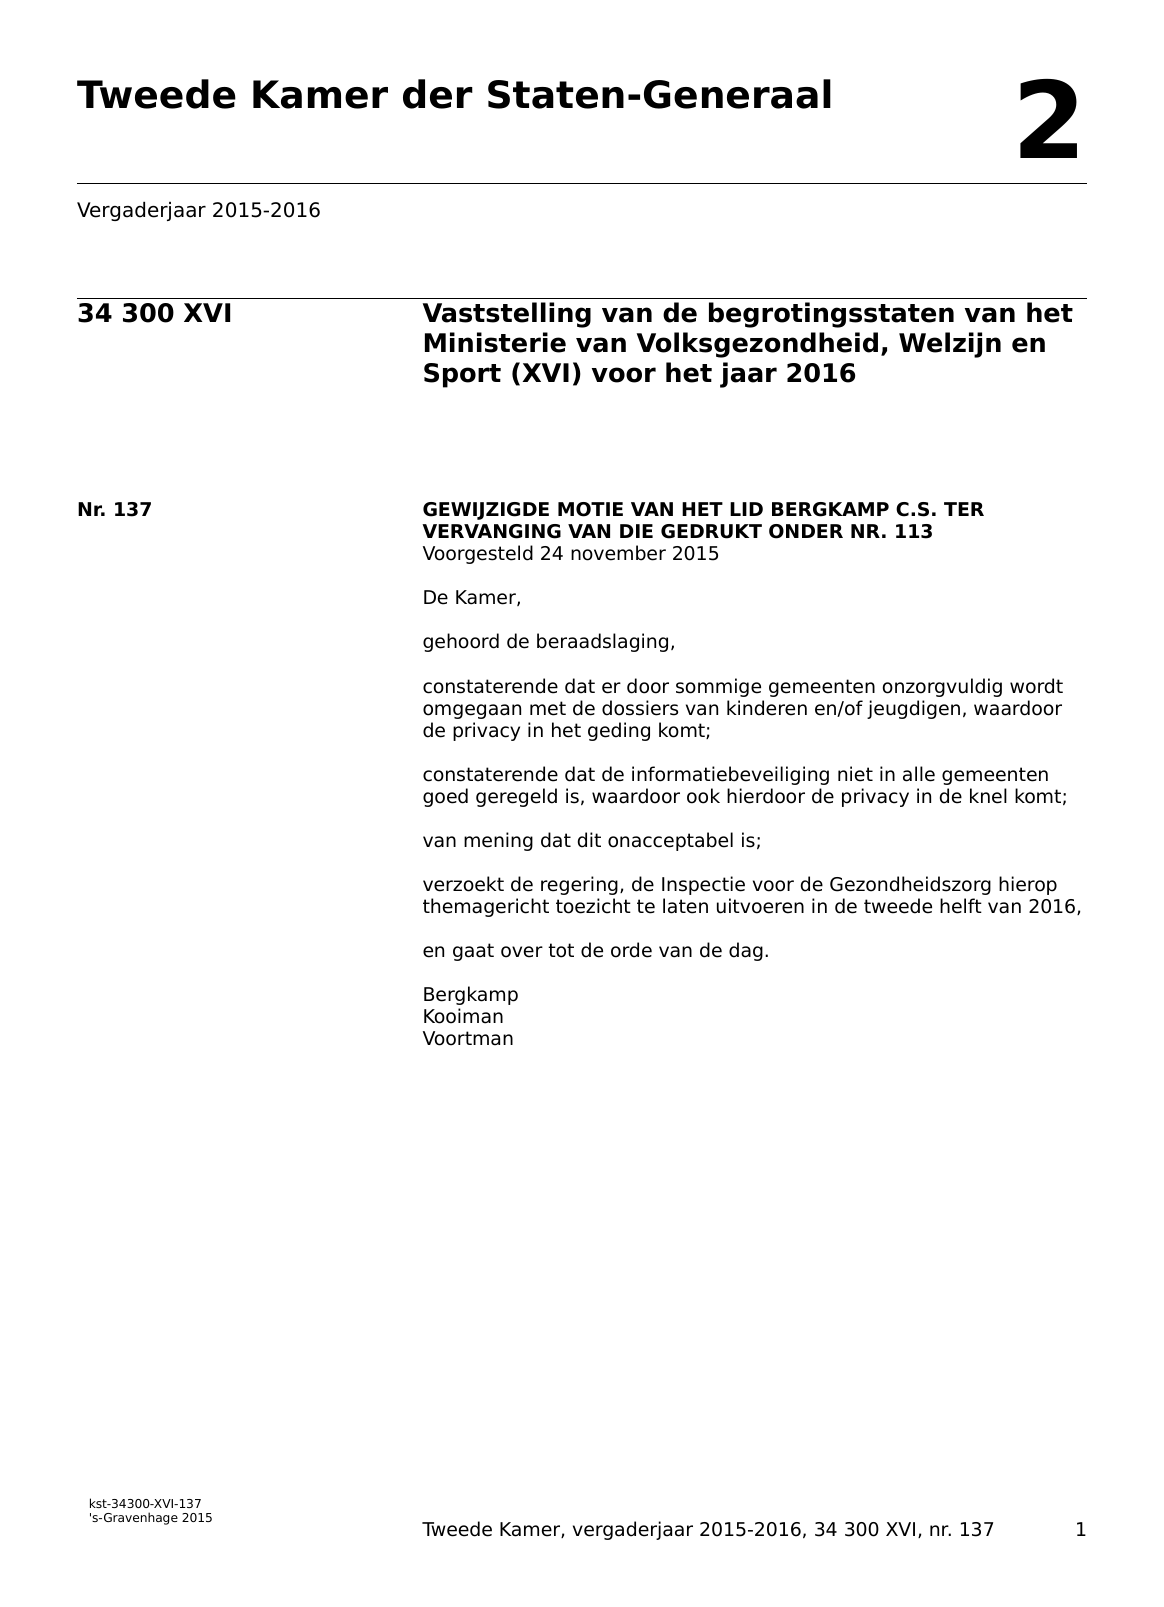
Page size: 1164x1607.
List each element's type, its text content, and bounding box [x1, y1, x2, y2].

text constaterende dat de informatiebeveiliging niet in alle gemeenten goed geregeld is, waardoor ook hierdoor de privacy in de knel komt; [422, 764, 1087, 808]
subtitle Nr. 137 GEWIJZIGDE MOTIE VAN HET LID BERGKAMP C.S. TER VERVANGING VAN DIE GEDRUKT ONDER NR. 113 [77, 499, 1087, 543]
table_header 2 [886, 59, 1087, 183]
table_header Tweede Kamer der Staten-Generaal [77, 59, 886, 183]
subtitle 34 300 XVI Vaststelling van de begrotingsstaten van het Ministerie van Volksgezondheid, Welzijn en Sport (XVI) voor het jaar 2016 [77, 299, 1087, 388]
table_cell Vergaderjaar 2015-2016 [77, 184, 1087, 298]
text Kooiman [422, 1006, 1087, 1028]
text constaterende dat er door sommige gemeenten onzorgvuldig wordt omgegaan met de dossiers van kinderen en/of jeugdigen, waardoor de privacy in het geding komt; [422, 676, 1087, 741]
text van mening dat dit onacceptabel is; [422, 830, 1087, 852]
text De Kamer, [422, 587, 1087, 609]
text 's-Gravenhage 2015 [88, 1511, 323, 1525]
text kst-34300-XVI-137 [88, 1497, 323, 1511]
text gehoord de beraadslaging, [422, 631, 1087, 653]
text Bergkamp [422, 984, 1087, 1006]
text Voorgesteld 24 november 2015 [422, 543, 1087, 565]
text Voortman [422, 1028, 1087, 1050]
text verzoekt de regering, de Inspectie voor de Gezondheidszorg hierop themagericht toezicht te laten uitvoeren in de tweede helft van 2016, [422, 874, 1087, 918]
text en gaat over tot de orde van de dag. [422, 940, 1087, 962]
